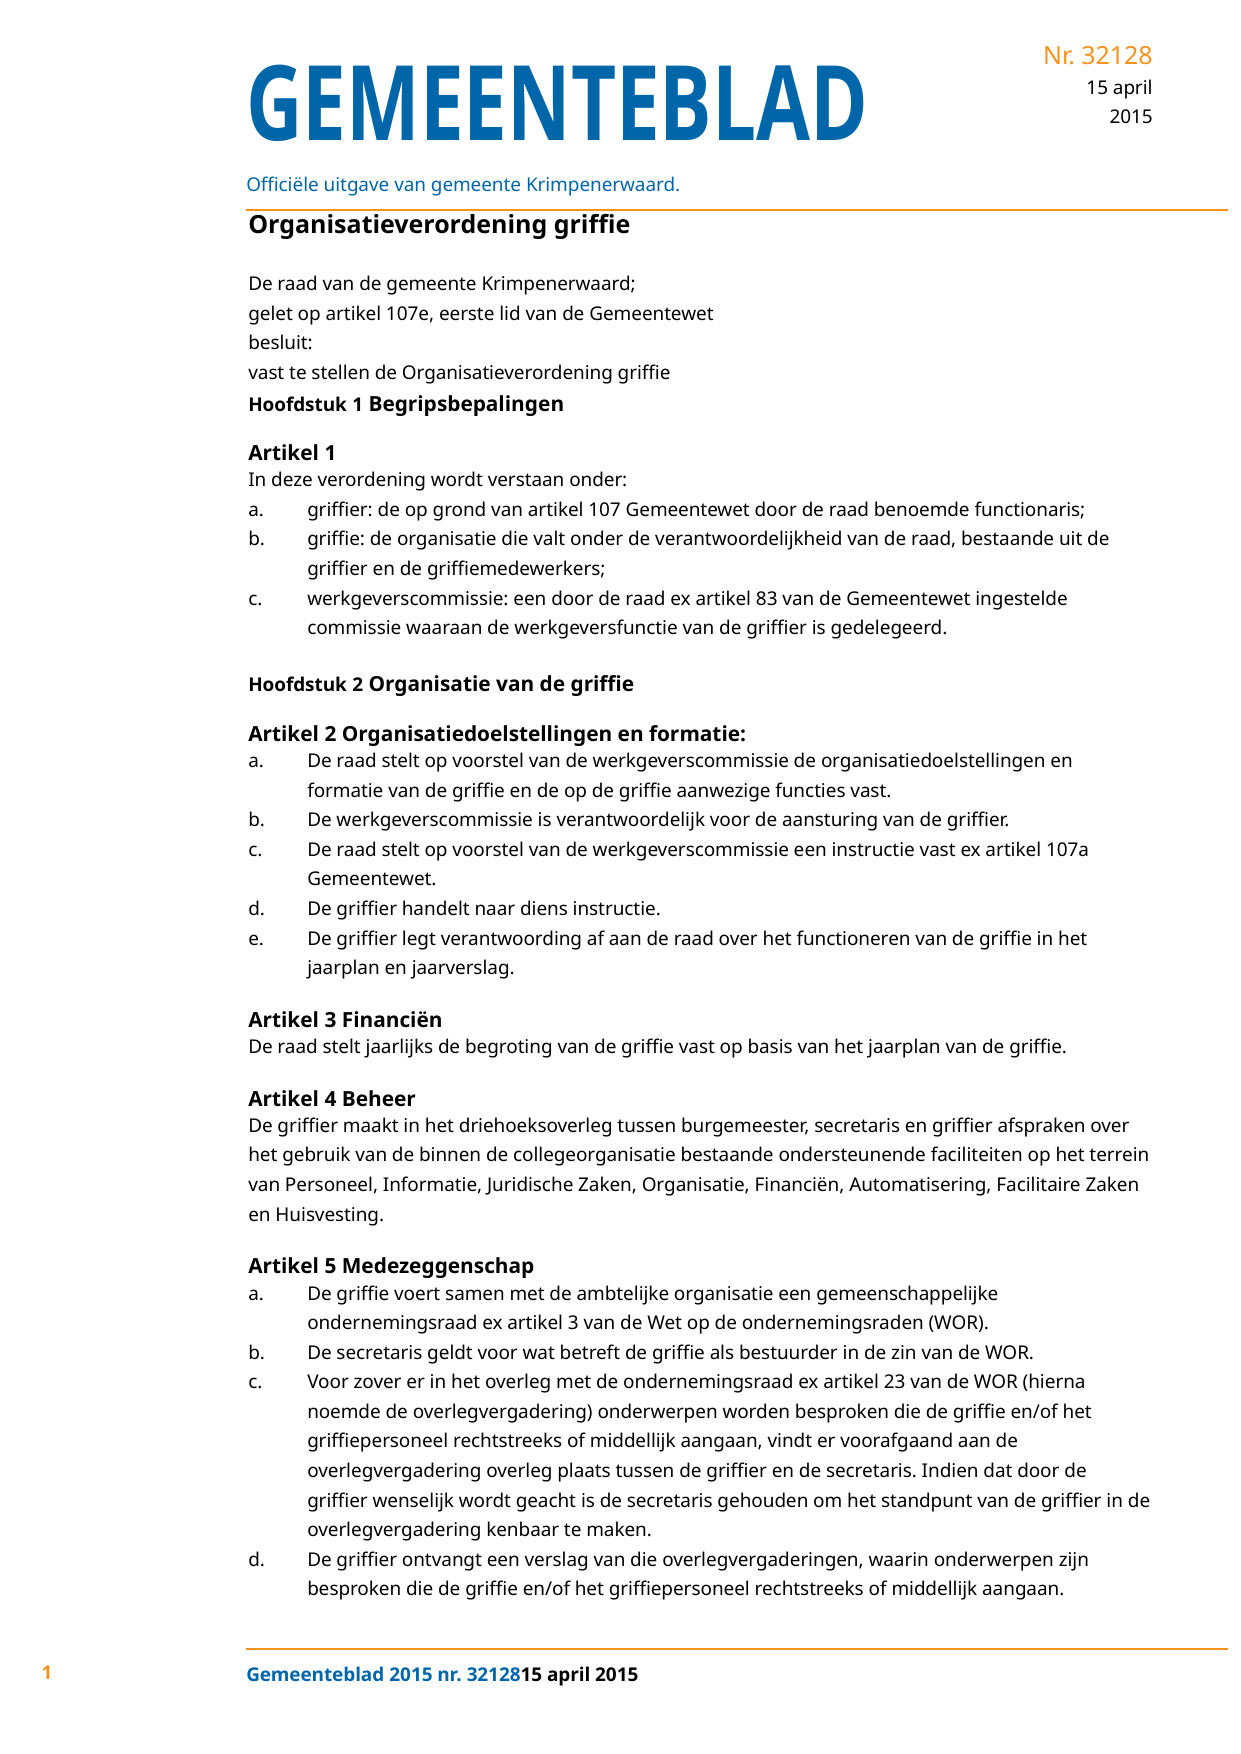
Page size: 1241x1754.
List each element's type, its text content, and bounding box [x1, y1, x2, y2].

list De griffier legt verantwoording af aan de raad over het functioneren van de griffie in het jaarplan en jaarverslag. [248, 925, 1152, 980]
list Voor zover er in het overleg met de ondernemingsraad ex artikel 23 van de WOR (hierna noemde de overlegvergadering) onderwerpen worden besproken die de griffie en/of het griffiepersoneel rechtstreeks of middellijk aangaan, vindt er voorafgaand aan de overlegvergadering overleg plaats tussen de griffier en de secretaris. Indien dat door de griffier wenselijk wordt geacht is de secretaris gehouden om het standpunt van de griffier in de overlegvergadering kenbaar te maken. [248, 1368, 1152, 1542]
text besluit: [248, 329, 1152, 355]
list De raad stelt op voorstel van de werkgeverscommissie de organisatiedoelstellingen en formatie van de griffie en de op de griffie aanwezige functies vast. [248, 747, 1152, 803]
list De werkgeverscommissie is verantwoordelijk voor de aansturing van de griffier. [248, 806, 1152, 832]
text Organisatieverordening griffie [248, 211, 1152, 241]
list De griffie voert samen met de ambtelijke organisatie een gemeenschappelijke ondernemingsraad ex artikel 3 van de Wet op de ondernemingsraden (WOR). [248, 1280, 1152, 1335]
text De griffier maakt in het driehoeksoverleg tussen burgemeester, secretaris en griffier afspraken over het gebruik van de binnen de collegeorganisatie bestaande ondersteunende faciliteiten op het terrein van Personeel, Informatie, Juridische Zaken, Organisatie, Financiën, Automatisering, Facilitaire Zaken en Huisvesting. [248, 1112, 1152, 1227]
text In deze verordening wordt verstaan onder: [248, 466, 1152, 492]
picture [41, 47, 231, 172]
text De raad stelt jaarlijks de begroting van de griffie vast op basis van het jaarplan van de griffie. [248, 1033, 1152, 1059]
list De griffier ontvangt een verslag van die overlegvergaderingen, waarin onderwerpen zijn besproken die de griffie en/of het griffiepersoneel rechtstreeks of middellijk aangaan. [248, 1546, 1152, 1601]
text Hoofdstuk 1 Begripsbepalingen [248, 389, 1152, 417]
list De raad stelt op voorstel van de werkgeverscommissie een instructie vast ex artikel 107a Gemeentewet. [248, 836, 1152, 891]
text gelet op artikel 107e, eerste lid van de Gemeentewet [248, 300, 1152, 326]
text Artikel 1 [248, 438, 1152, 466]
list De secretaris geldt voor wat betreft de griffie als bestuurder in de zin van de WOR. [248, 1339, 1152, 1364]
text vast te stellen de Organisatieverordening griffie [248, 359, 1152, 385]
text Hoofdstuk 2 Organisatie van de griffie [248, 669, 1152, 698]
text Artikel 4 Beheer [248, 1084, 1152, 1112]
list griffie: de organisatie die valt onder de verantwoordelijkheid van de raad, bestaande uit de griffier en de griffiemedewerkers; [248, 526, 1152, 581]
text Artikel 5 Medezeggenschap [248, 1251, 1152, 1280]
text Artikel 2 Organisatiedoelstellingen en formatie: [248, 719, 1152, 747]
list werkgeverscommissie: een door de raad ex artikel 83 van de Gemeentewet ingestelde commissie waaraan de werkgeversfunctie van de griffier is gedelegeerd. [248, 585, 1152, 640]
text De raad van de gemeente Krimpenerwaard; [248, 270, 1152, 296]
text Artikel 3 Financiën [248, 1005, 1152, 1033]
list griffier: de op grond van artikel 107 Gemeentewet door de raad benoemde functionaris; [248, 496, 1152, 522]
list De griffier handelt naar diens instructie. [248, 895, 1152, 921]
